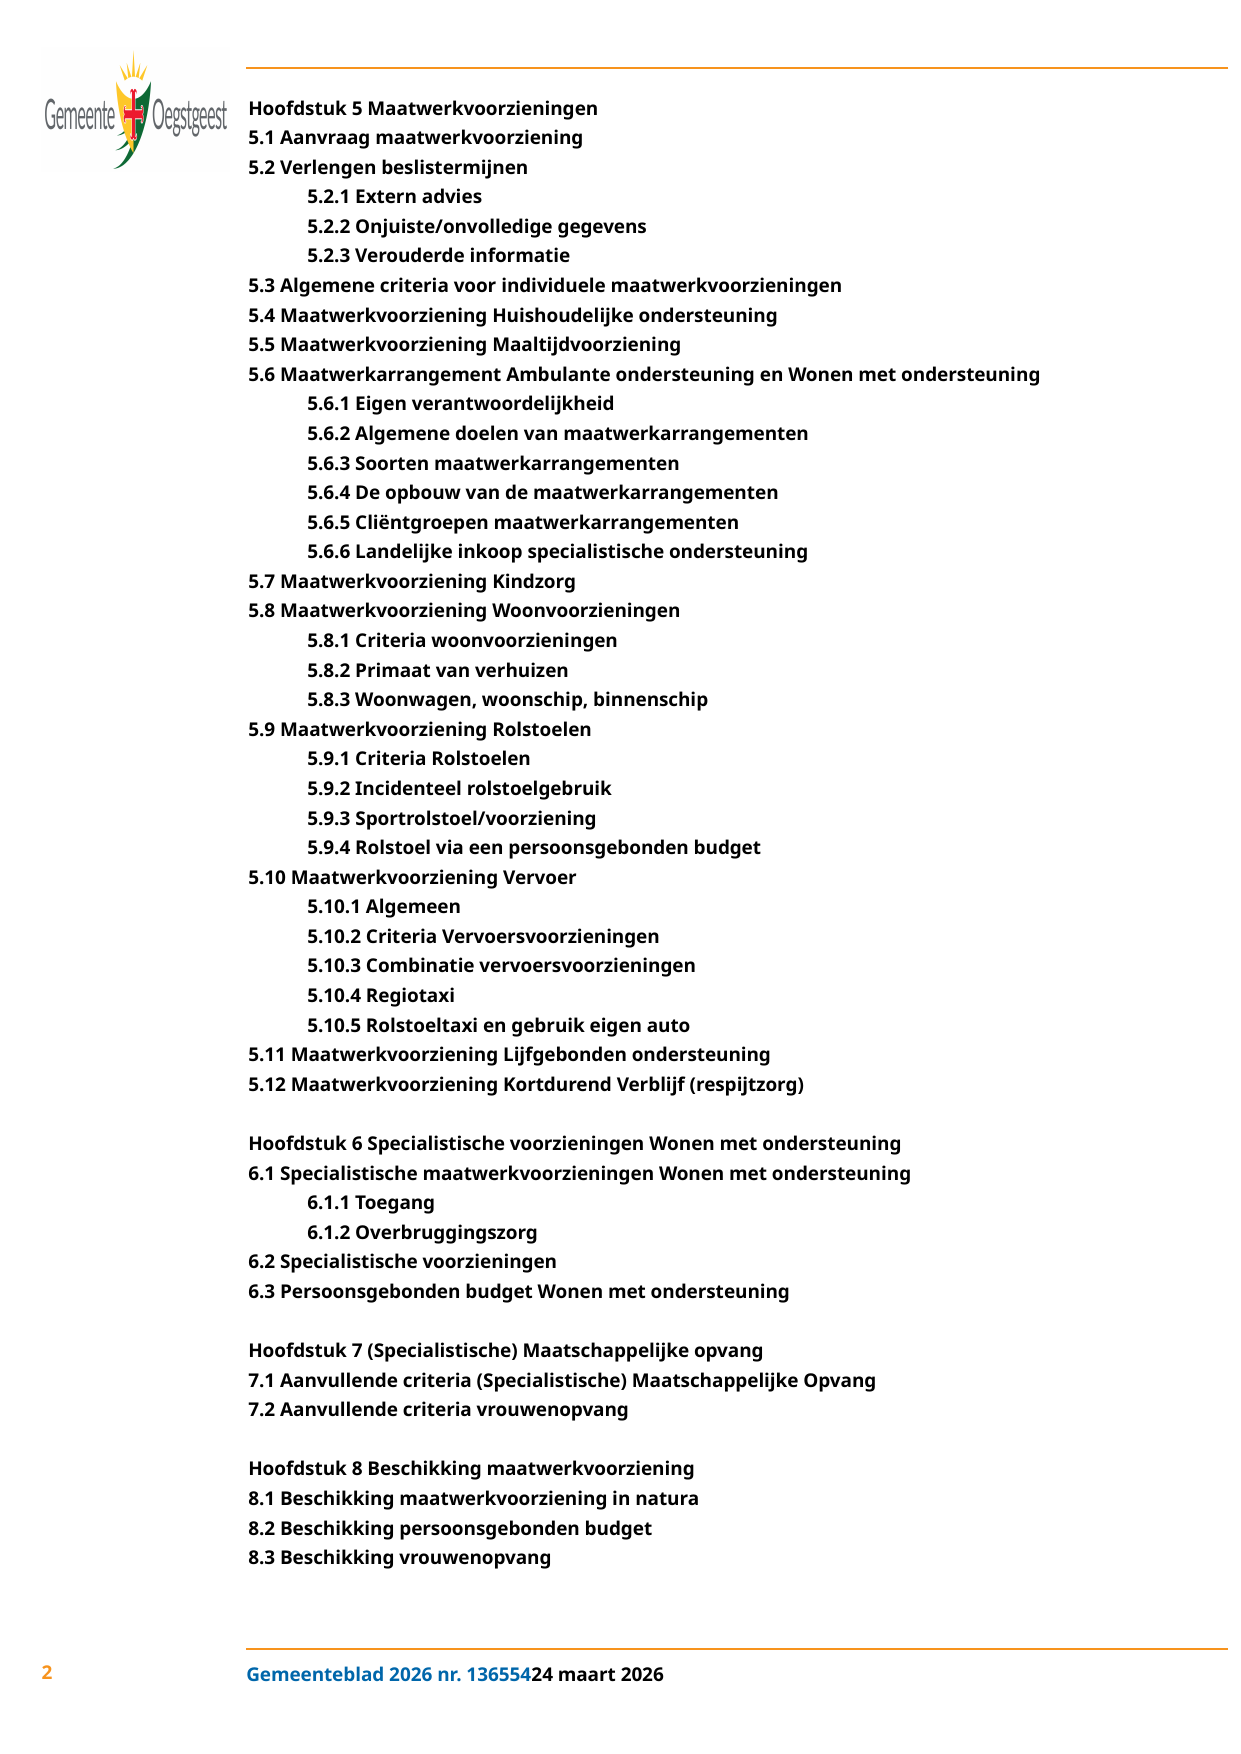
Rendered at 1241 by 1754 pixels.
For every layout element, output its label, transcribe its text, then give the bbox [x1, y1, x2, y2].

text 5.7 Maatwerkvoorziening Kindzorg [248, 568, 1152, 594]
text 5.3 Algemene criteria voor individuele maatwerkvoorzieningen [248, 272, 1152, 298]
list 5.10.2 Criteria Vervoersvoorzieningen [248, 923, 1152, 949]
list 5.2.2 Onjuiste/onvolledige gegevens [248, 213, 1152, 239]
text 5.8 Maatwerkvoorziening Woonvoorzieningen [248, 598, 1152, 623]
text 5.5 Maatwerkvoorziening Maaltijdvoorziening [248, 331, 1152, 357]
list 5.8.3 Woonwagen, woonschip, binnenschip [248, 686, 1152, 712]
list 5.10.4 Regiotaxi [248, 982, 1152, 1008]
text 5.12 Maatwerkvoorziening Kortdurend Verblijf (respijtzorg) [248, 1071, 1152, 1097]
list 5.2.1 Extern advies [248, 183, 1152, 209]
list 5.10.5 Rolstoeltaxi en gebruik eigen auto [248, 1012, 1152, 1038]
list 5.9.3 Sportrolstoel/voorziening [248, 805, 1152, 831]
list 6.1.1 Toegang [248, 1189, 1152, 1215]
text 5.11 Maatwerkvoorziening Lijfgebonden ondersteuning [248, 1041, 1152, 1067]
text 5.9 Maatwerkvoorziening Rolstoelen [248, 716, 1152, 742]
text 5.10 Maatwerkvoorziening Vervoer [248, 864, 1152, 890]
list 5.6.2 Algemene doelen van maatwerkarrangementen [248, 420, 1152, 446]
text 7.1 Aanvullende criteria (Specialistische) Maatschappelijke Opvang [248, 1367, 1152, 1393]
text 5.6 Maatwerkarrangement Ambulante ondersteuning en Wonen met ondersteuning [248, 361, 1152, 387]
list 5.8.1 Criteria woonvoorzieningen [248, 627, 1152, 653]
text 7.2 Aanvullende criteria vrouwenopvang [248, 1396, 1152, 1422]
list 5.9.4 Rolstoel via een persoonsgebonden budget [248, 834, 1152, 860]
text Hoofdstuk 6 Specialistische voorzieningen Wonen met ondersteuning [248, 1130, 1152, 1156]
text 6.1 Specialistische maatwerkvoorzieningen Wonen met ondersteuning [248, 1160, 1152, 1186]
list 5.10.1 Algemeen [248, 893, 1152, 919]
text 6.3 Persoonsgebonden budget Wonen met ondersteuning [248, 1278, 1152, 1304]
text 5.4 Maatwerkvoorziening Huishoudelijke ondersteuning [248, 302, 1152, 328]
list 5.6.6 Landelijke inkoop specialistische ondersteuning [248, 538, 1152, 564]
list 6.1.2 Overbruggingszorg [248, 1219, 1152, 1245]
text 5.1 Aanvraag maatwerkvoorziening [248, 124, 1152, 150]
text Hoofdstuk 7 (Specialistische) Maatschappelijke opvang [248, 1337, 1152, 1363]
list 5.2.3 Verouderde informatie [248, 243, 1152, 268]
text 8.1 Beschikking maatwerkvoorziening in natura [248, 1485, 1152, 1511]
list 5.9.1 Criteria Rolstoelen [248, 746, 1152, 771]
picture [41, 47, 231, 172]
list 5.6.3 Soorten maatwerkarrangementen [248, 450, 1152, 476]
text Hoofdstuk 5 Maatwerkvoorzieningen [248, 95, 1152, 121]
list 5.9.2 Incidenteel rolstoelgebruik [248, 775, 1152, 801]
list 5.6.5 Cliëntgroepen maatwerkarrangementen [248, 509, 1152, 535]
text Hoofdstuk 8 Beschikking maatwerkvoorziening [248, 1456, 1152, 1481]
list 5.10.3 Combinatie vervoersvoorzieningen [248, 953, 1152, 978]
list 5.6.1 Eigen verantwoordelijkheid [248, 391, 1152, 416]
text 8.2 Beschikking persoonsgebonden budget [248, 1515, 1152, 1541]
list 5.6.4 De opbouw van de maatwerkarrangementen [248, 479, 1152, 505]
text 5.2 Verlengen beslistermijnen [248, 154, 1152, 180]
text 8.3 Beschikking vrouwenopvang [248, 1544, 1152, 1570]
text 6.2 Specialistische voorzieningen [248, 1248, 1152, 1274]
list 5.8.2 Primaat van verhuizen [248, 657, 1152, 683]
